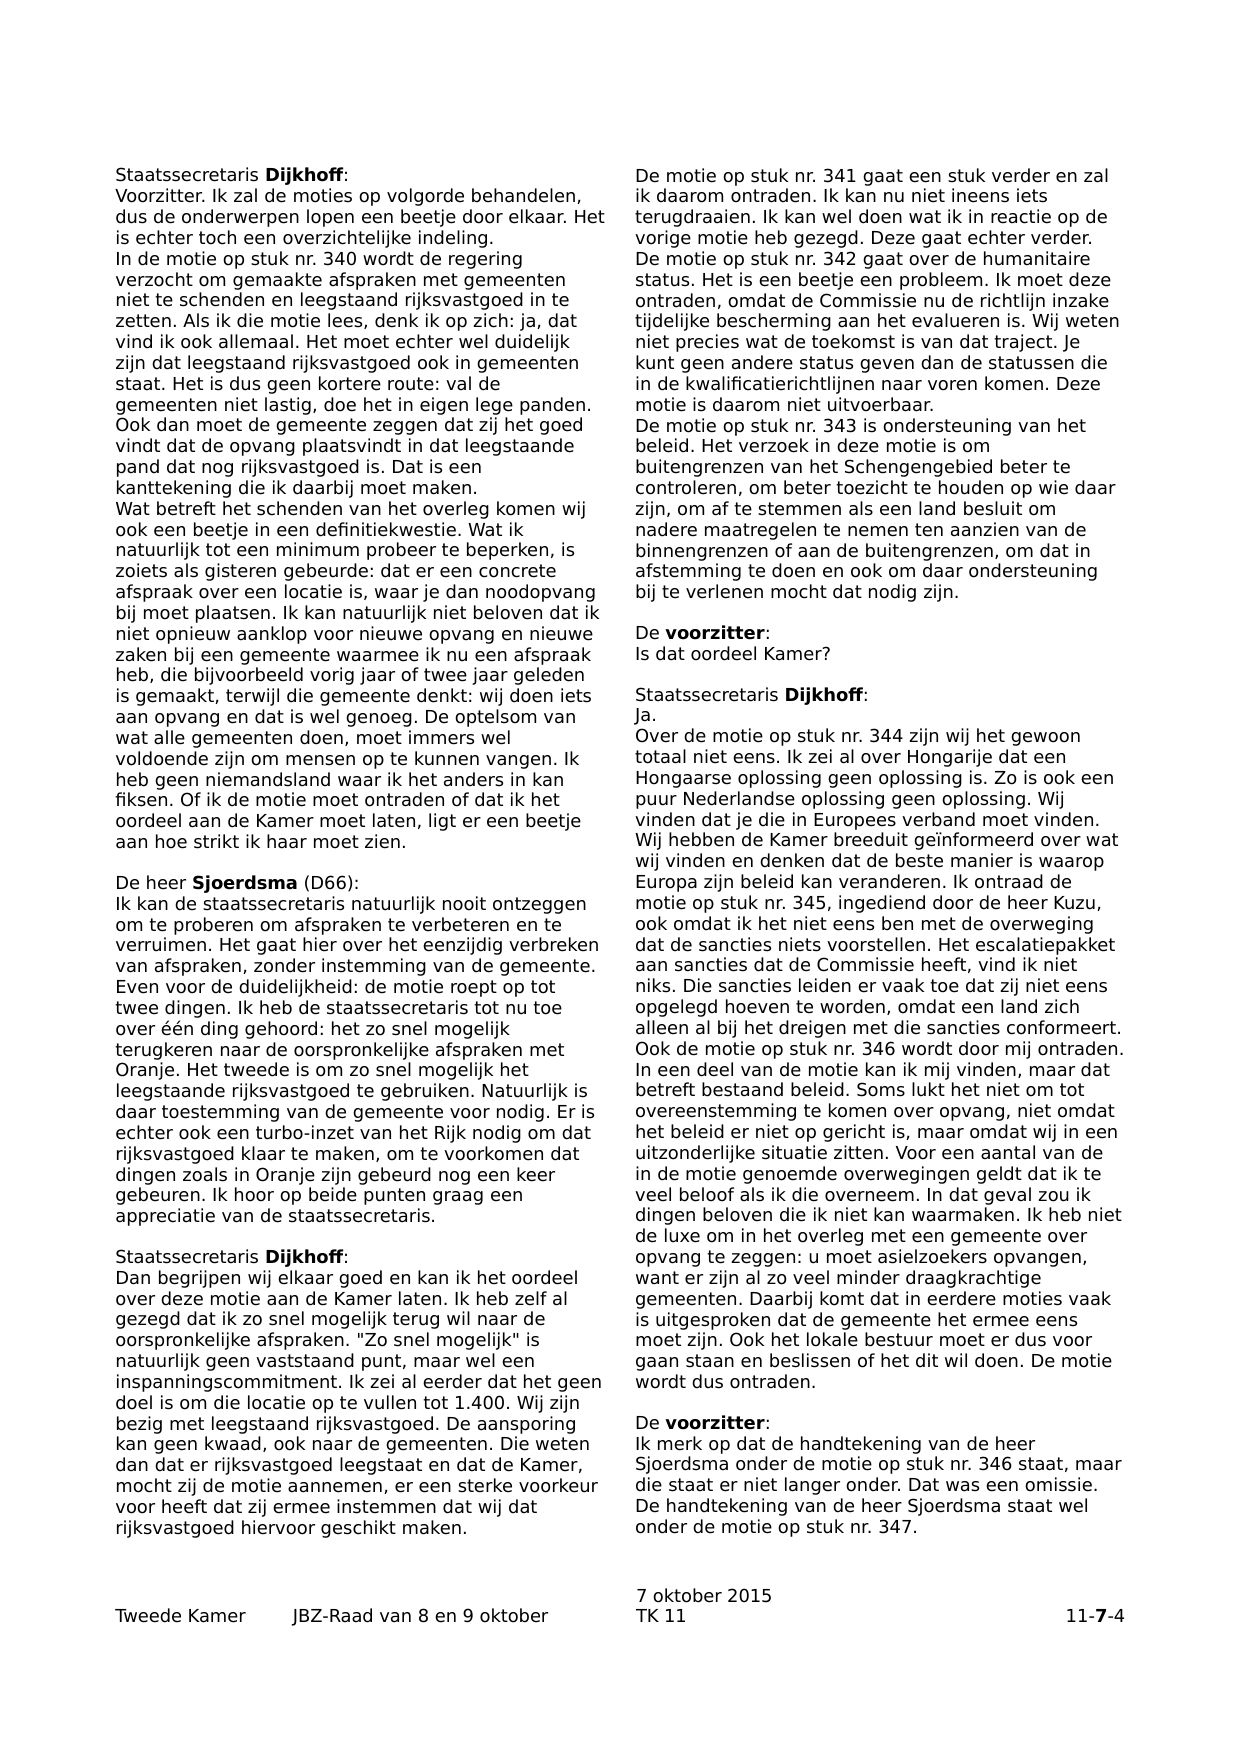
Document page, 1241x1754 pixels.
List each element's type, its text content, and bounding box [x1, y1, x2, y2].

text Voorzitter. Ik zal de moties op volgorde behandelen, dus de onderwerpen lopen een beetje door elkaar. Het is echter toch een overzichtelijke indeling. [115, 186, 605, 248]
text Staatssecretaris Dijkhoff: [115, 165, 605, 186]
text Is dat oordeel Kamer? [635, 643, 1125, 664]
text De voorzitter: [635, 1413, 1125, 1433]
text Dan begrijpen wij elkaar goed en kan ik het oordeel over deze motie aan de Kamer laten. Ik heb zelf al gezegd dat ik zo snel mogelijk terug wil naar de oorspronkelijke afspraken. "Zo snel mogelijk" is natuurlijk geen vaststaand punt, maar wel een inspanningscommitment. Ik zei al eerder dat het geen doel is om die locatie op te vullen tot 1.400. Wij zijn bezig met leegstaand rijksvastgoed. De aansporing kan geen kwaad, ook naar de gemeenten. Die weten dan dat er rijksvastgoed leegstaat en dat de Kamer, mocht zij de motie aannemen, er een sterke voorkeur voor heeft dat zij ermee instemmen dat wij dat rijksvastgoed hiervoor geschikt maken. [115, 1267, 605, 1538]
text Wat betreft het schenden van het overleg komen wij ook een beetje in een definitiekwestie. Wat ik natuurlijk tot een minimum probeer te beperken, is zoiets als gisteren gebeurde: dat er een concrete afspraak over een locatie is, waar je dan noodopvang bij moet plaatsen. Ik kan natuurlijk niet beloven dat ik niet opnieuw aanklop voor nieuwe opvang en nieuwe zaken bij een gemeente waarmee ik nu een afspraak heb, die bijvoorbeeld vorig jaar of twee jaar geleden is gemaakt, terwijl die gemeente denkt: wij doen iets aan opvang en dat is wel genoeg. De optelsom van wat alle gemeenten doen, moet immers wel voldoende zijn om mensen op te kunnen vangen. Ik heb geen niemandsland waar ik het anders in kan fiksen. Of ik de motie moet ontraden of dat ik het oordeel aan de Kamer moet laten, ligt er een beetje aan hoe strikt ik haar moet zien. [115, 498, 605, 853]
text Staatssecretaris Dijkhoff: [635, 684, 1125, 705]
text Ook de motie op stuk nr. 346 wordt door mij ontraden. In een deel van de motie kan ik mij vinden, maar dat betreft bestaand beleid. Soms lukt het niet om tot overeenstemming te komen over opvang, niet omdat het beleid er niet op gericht is, maar omdat wij in een uitzonderlijke situatie zitten. Voor een aantal van de in de motie genoemde overwegingen geldt dat ik te veel beloof als ik die overneem. In dat geval zou ik dingen beloven die ik niet kan waarmaken. Ik heb niet de luxe om in het overleg met een gemeente over opvang te zeggen: u moet asielzoekers opvangen, want er zijn al zo veel minder draagkrachtige gemeenten. Daarbij komt dat in eerdere moties vaak is uitgesproken dat de gemeente het ermee eens moet zijn. Ook het lokale bestuur moet er dus voor gaan staan en beslissen of het dit wil doen. De motie wordt dus ontraden. [635, 1038, 1125, 1393]
text In de motie op stuk nr. 340 wordt de regering verzocht om gemaakte afspraken met gemeenten niet te schenden en leegstaand rijksvastgoed in te zetten. Als ik die motie lees, denk ik op zich: ja, dat vind ik ook allemaal. Het moet echter wel duidelijk zijn dat leegstaand rijksvastgoed ook in gemeenten staat. Het is dus geen kortere route: val de gemeenten niet lastig, doe het in eigen lege panden. Ook dan moet de gemeente zeggen dat zij het goed vindt dat de opvang plaatsvindt in dat leegstaande pand dat nog rijksvastgoed is. Dat is een kanttekening die ik daarbij moet maken. [115, 248, 605, 498]
text Over de motie op stuk nr. 344 zijn wij het gewoon totaal niet eens. Ik zei al over Hongarije dat een Hongaarse oplossing geen oplossing is. Zo is ook een puur Nederlandse oplossing geen oplossing. Wij vinden dat je die in Europees verband moet vinden. Wij hebben de Kamer breeduit geïnformeerd over wat wij vinden en denken dat de beste manier is waarop Europa zijn beleid kan veranderen. Ik ontraad de motie op stuk nr. 345, ingediend door de heer Kuzu, ook omdat ik het niet eens ben met de overweging dat de sancties niets voorstellen. Het escalatiepakket aan sancties dat de Commissie heeft, vind ik niet niks. Die sancties leiden er vaak toe dat zij niet eens opgelegd hoeven te worden, omdat een land zich alleen al bij het dreigen met die sancties conformeert. [635, 726, 1125, 1038]
text De motie op stuk nr. 343 is ondersteuning van het beleid. Het verzoek in deze motie is om buitengrenzen van het Schengengebied beter te controleren, om beter toezicht te houden op wie daar zijn, om af te stemmen als een land besluit om nadere maatregelen te nemen ten aanzien van de binnengrenzen of aan de buitengrenzen, om dat in afstemming te doen en ook om daar ondersteuning bij te verlenen mocht dat nodig zijn. [635, 415, 1125, 603]
text Staatssecretaris Dijkhoff: [115, 1247, 605, 1267]
text De motie op stuk nr. 342 gaat over de humanitaire status. Het is een beetje een probleem. Ik moet deze ontraden, omdat de Commissie nu de richtlijn inzake tijdelijke bescherming aan het evalueren is. Wij weten niet precies wat de toekomst is van dat traject. Je kunt geen andere status geven dan de statussen die in de kwalificatierichtlijnen naar voren komen. Deze motie is daarom niet uitvoerbaar. [635, 249, 1125, 415]
text Ja. [635, 705, 1125, 726]
text Ik merk op dat de handtekening van de heer Sjoerdsma onder de motie op stuk nr. 346 staat, maar die staat er niet langer onder. Dat was een omissie. De handtekening van de heer Sjoerdsma staat wel onder de motie op stuk nr. 347. [635, 1433, 1125, 1537]
text De motie op stuk nr. 341 gaat een stuk verder en zal ik daarom ontraden. Ik kan nu niet ineens iets terugdraaien. Ik kan wel doen wat ik in reactie op de vorige motie heb gezegd. Deze gaat echter verder. [635, 165, 1125, 249]
text Ik kan de staatssecretaris natuurlijk nooit ontzeggen om te proberen om afspraken te verbeteren en te verruimen. Het gaat hier over het eenzijdig verbreken van afspraken, zonder instemming van de gemeente. Even voor de duidelijkheid: de motie roept op tot twee dingen. Ik heb de staatssecretaris tot nu toe over één ding gehoord: het zo snel mogelijk terugkeren naar de oorspronkelijke afspraken met Oranje. Het tweede is om zo snel mogelijk het leegstaande rijksvastgoed te gebruiken. Natuurlijk is daar toestemming van de gemeente voor nodig. Er is echter ook een turbo-inzet van het Rijk nodig om dat rijksvastgoed klaar te maken, om te voorkomen dat dingen zoals in Oranje zijn gebeurd nog een keer gebeuren. Ik hoor op beide punten graag een appreciatie van de staatssecretaris. [115, 893, 605, 1227]
text De voorzitter: [635, 623, 1125, 643]
text De heer Sjoerdsma (D66): [115, 873, 605, 893]
